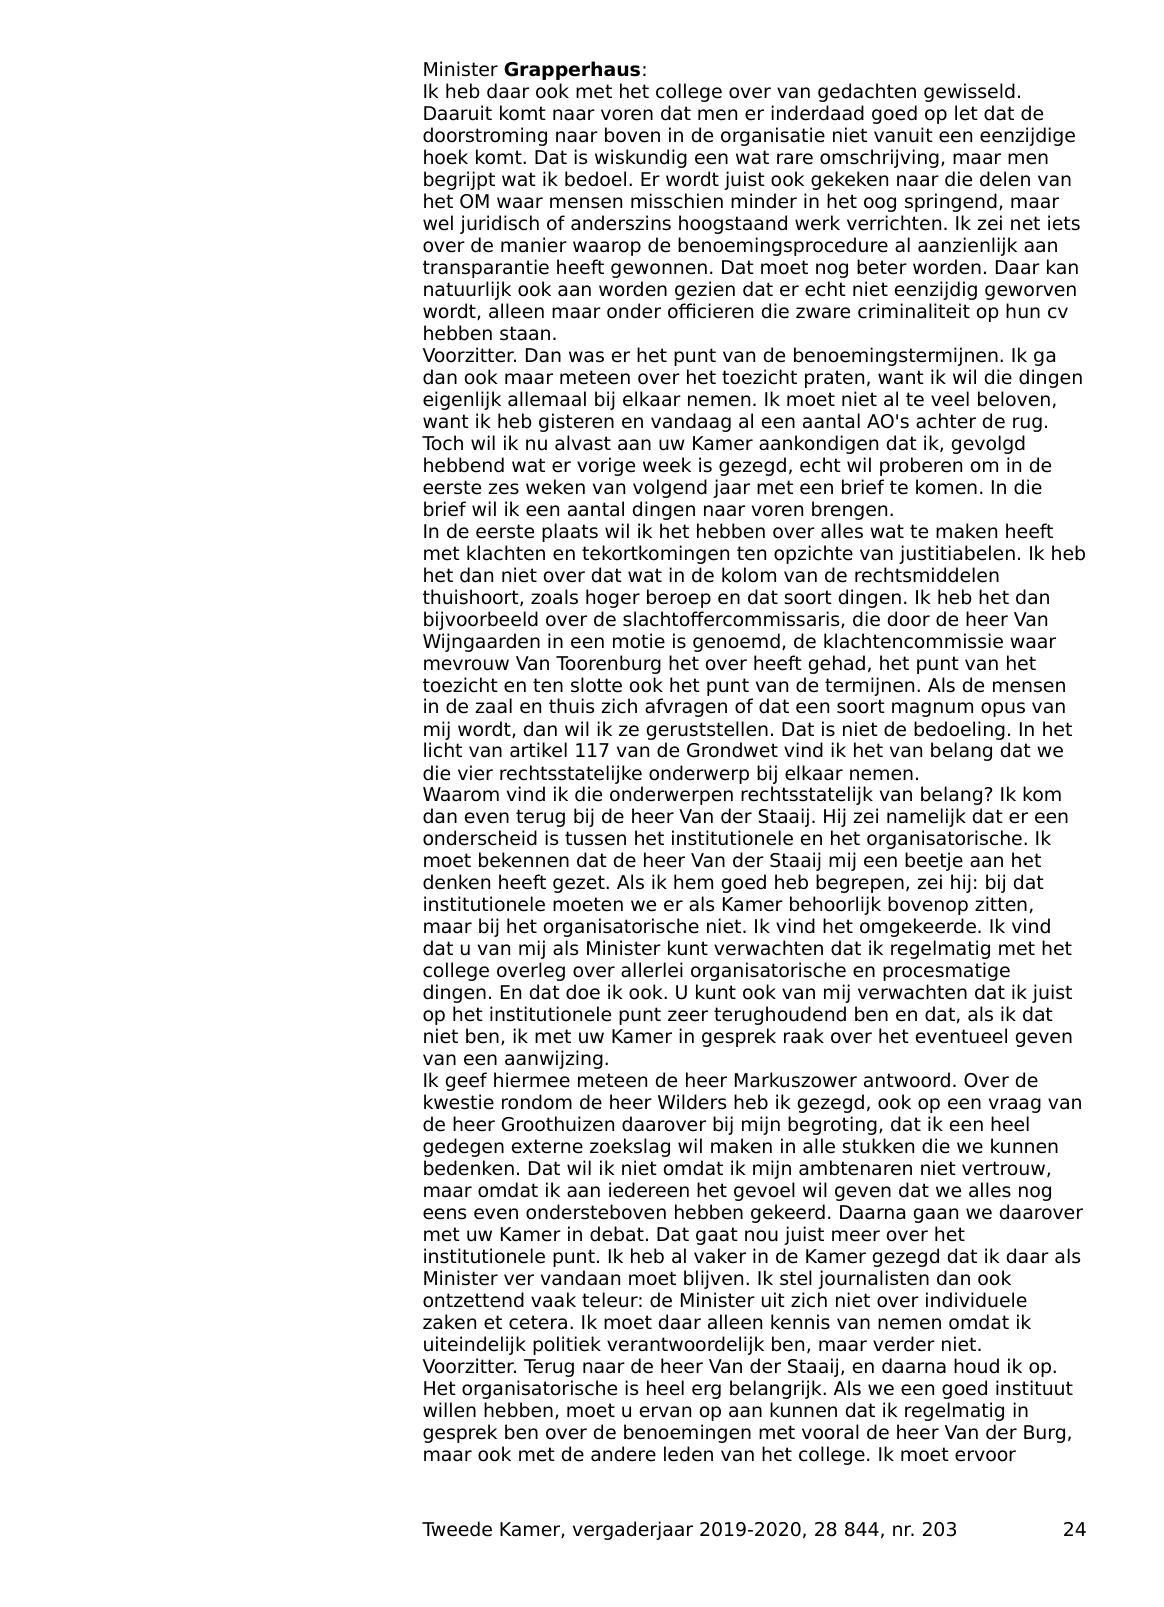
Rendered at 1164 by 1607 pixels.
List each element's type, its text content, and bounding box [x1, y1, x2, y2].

text Ik heb daar ook met het college over van gedachten gewisseld. Daaruit komt naar voren dat men er inderdaad goed op let dat de doorstroming naar boven in de organisatie niet vanuit een eenzijdige hoek komt. Dat is wiskundig een wat rare omschrijving, maar men begrijpt wat ik bedoel. Er wordt juist ook gekeken naar die delen van het OM waar mensen misschien minder in het oog springend, maar wel juridisch of anderszins hoogstaand werk verrichten. Ik zei net iets over de manier waarop de benoemingsprocedure al aanzienlijk aan transparantie heeft gewonnen. Dat moet nog beter worden. Daar kan natuurlijk ook aan worden gezien dat er echt niet eenzijdig geworven wordt, alleen maar onder officieren die zware criminaliteit op hun cv hebben staan. [422, 81, 1087, 345]
text Voorzitter. Dan was er het punt van de benoemingstermijnen. Ik ga dan ook maar meteen over het toezicht praten, want ik wil die dingen eigenlijk allemaal bij elkaar nemen. Ik moet niet al te veel beloven, want ik heb gisteren en vandaag al een aantal AO's achter de rug. Toch wil ik nu alvast aan uw Kamer aankondigen dat ik, gevolgd hebbend wat er vorige week is gezegd, echt wil proberen om in de eerste zes weken van volgend jaar met een brief te komen. In die brief wil ik een aantal dingen naar voren brengen. [422, 345, 1087, 521]
text Waarom vind ik die onderwerpen rechtsstatelijk van belang? Ik kom dan even terug bij de heer Van der Staaij. Hij zei namelijk dat er een onderscheid is tussen het institutionele en het organisatorische. Ik moet bekennen dat de heer Van der Staaij mij een beetje aan het denken heeft gezet. Als ik hem goed heb begrepen, zei hij: bij dat institutionele moeten we er als Kamer behoorlijk bovenop zitten, maar bij het organisatorische niet. Ik vind het omgekeerde. Ik vind dat u van mij als Minister kunt verwachten dat ik regelmatig met het college overleg over allerlei organisatorische en procesmatige dingen. En dat doe ik ook. U kunt ook van mij verwachten dat ik juist op het institutionele punt zeer terughoudend ben en dat, als ik dat niet ben, ik met uw Kamer in gesprek raak over het eventueel geven van een aanwijzing. [422, 784, 1087, 1070]
text Minister Grapperhaus: [422, 59, 1087, 81]
text Ik geef hiermee meteen de heer Markuszower antwoord. Over de kwestie rondom de heer Wilders heb ik gezegd, ook op een vraag van de heer Groothuizen daarover bij mijn begroting, dat ik een heel gedegen externe zoekslag wil maken in alle stukken die we kunnen bedenken. Dat wil ik niet omdat ik mijn ambtenaren niet vertrouw, maar omdat ik aan iedereen het gevoel wil geven dat we alles nog eens even ondersteboven hebben gekeerd. Daarna gaan we daarover met uw Kamer in debat. Dat gaat nou juist meer over het institutionele punt. Ik heb al vaker in de Kamer gezegd dat ik daar als Minister ver vandaan moet blijven. Ik stel journalisten dan ook ontzettend vaak teleur: de Minister uit zich niet over individuele zaken et cetera. Ik moet daar alleen kennis van nemen omdat ik uiteindelijk politiek verantwoordelijk ben, maar verder niet. [422, 1070, 1087, 1356]
text Voorzitter. Terug naar de heer Van der Staaij, en daarna houd ik op. Het organisatorische is heel erg belangrijk. Als we een goed instituut willen hebben, moet u ervan op aan kunnen dat ik regelmatig in gesprek ben over de benoemingen met vooral de heer Van der Burg, maar ook met de andere leden van het college. Ik moet ervoor [422, 1356, 1087, 1466]
text In de eerste plaats wil ik het hebben over alles wat te maken heeft met klachten en tekortkomingen ten opzichte van justitiabelen. Ik heb het dan niet over dat wat in de kolom van de rechtsmiddelen thuishoort, zoals hoger beroep en dat soort dingen. Ik heb het dan bijvoorbeeld over de slachtoffercommissaris, die door de heer Van Wijngaarden in een motie is genoemd, de klachtencommissie waar mevrouw Van Toorenburg het over heeft gehad, het punt van het toezicht en ten slotte ook het punt van de termijnen. Als de mensen in de zaal en thuis zich afvragen of dat een soort magnum opus van mij wordt, dan wil ik ze geruststellen. Dat is niet de bedoeling. In het licht van artikel 117 van de Grondwet vind ik het van belang dat we die vier rechtsstatelijke onderwerp bij elkaar nemen. [422, 521, 1087, 784]
